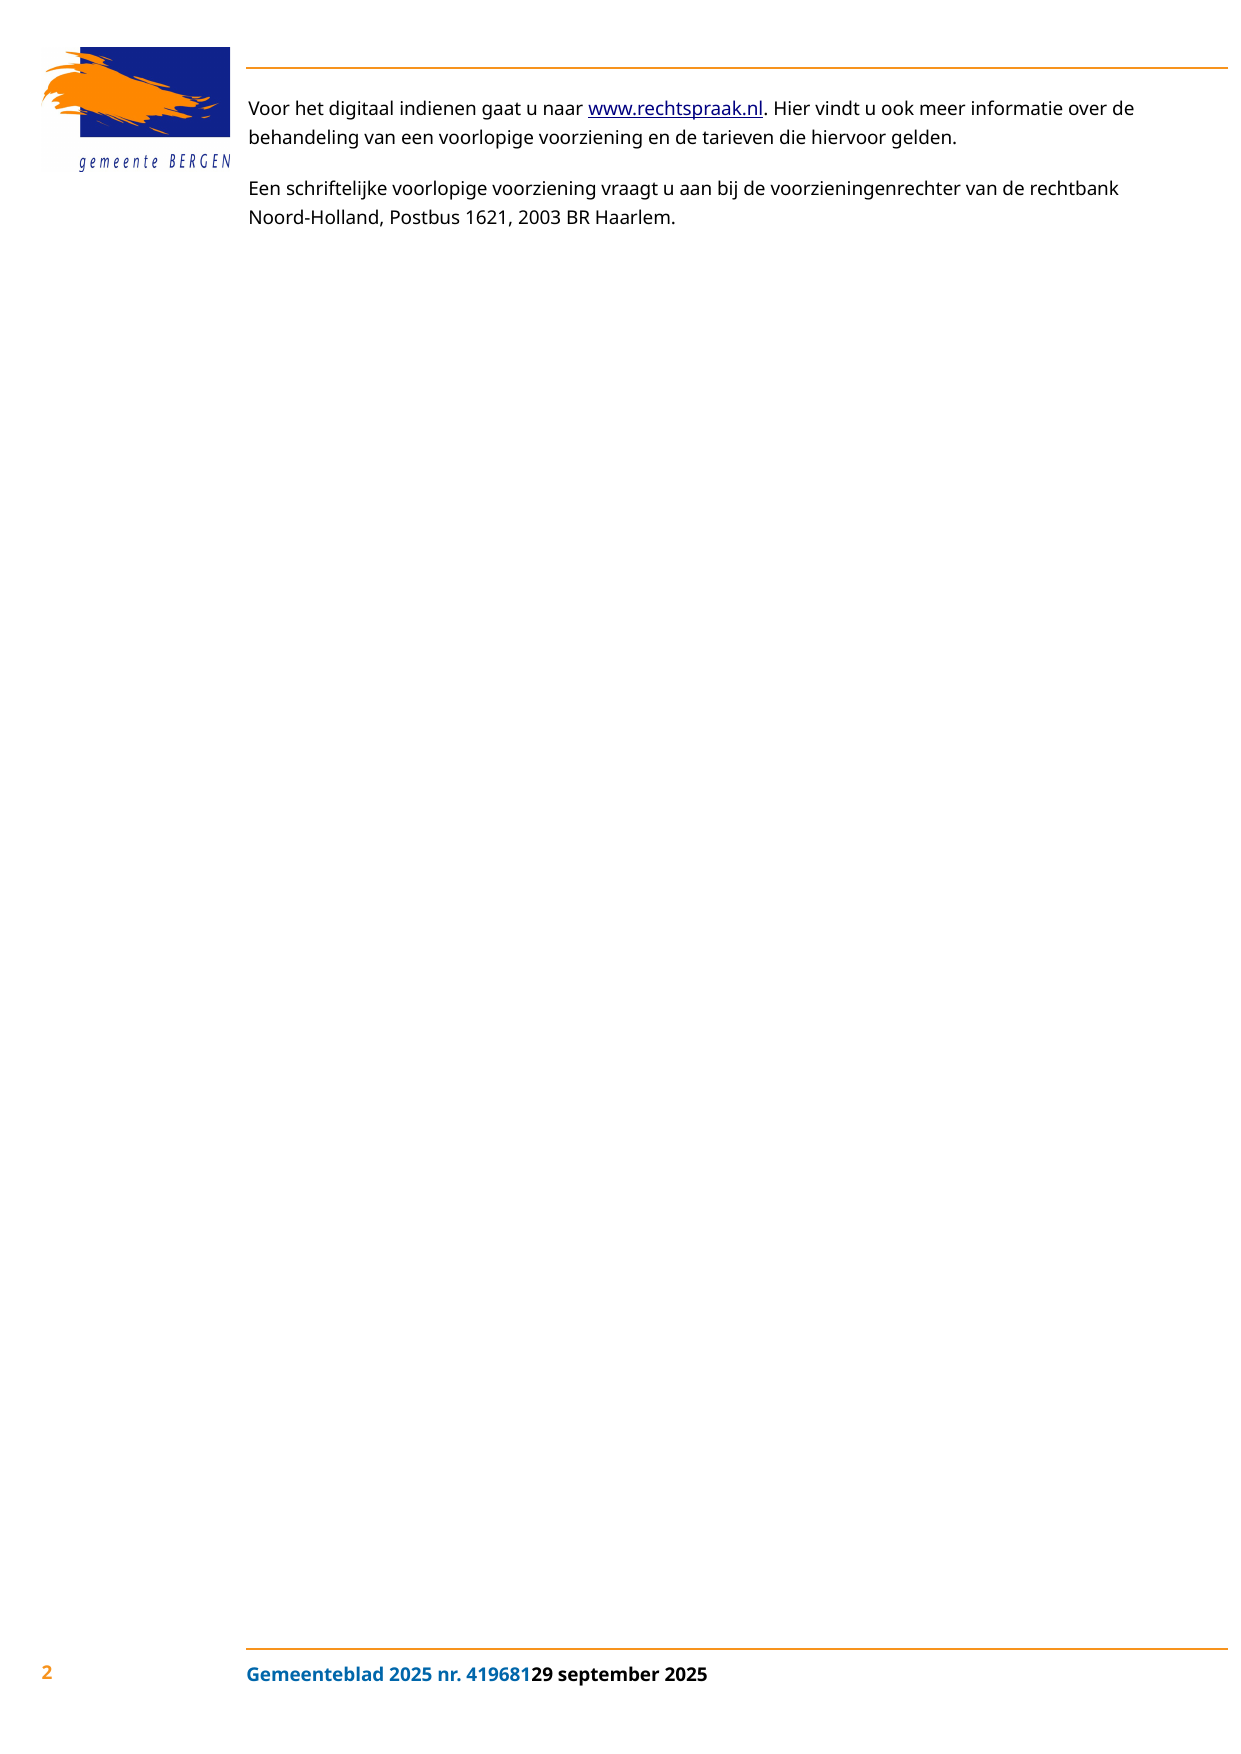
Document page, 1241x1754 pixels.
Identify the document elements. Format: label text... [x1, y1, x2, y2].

text Voor het digitaal indienen gaat u naar www.rechtspraak.nl. Hier vindt u ook meer informatie over de behandeling van een voorlopige voorziening en de tarieven die hiervoor gelden. [248, 95, 1152, 150]
text Een schriftelijke voorlopige voorziening vraagt u aan bij de voorzieningenrechter van de rechtbank Noord-Holland, Postbus 1621, 2003 BR Haarlem. [248, 175, 1152, 230]
picture [41, 47, 231, 172]
